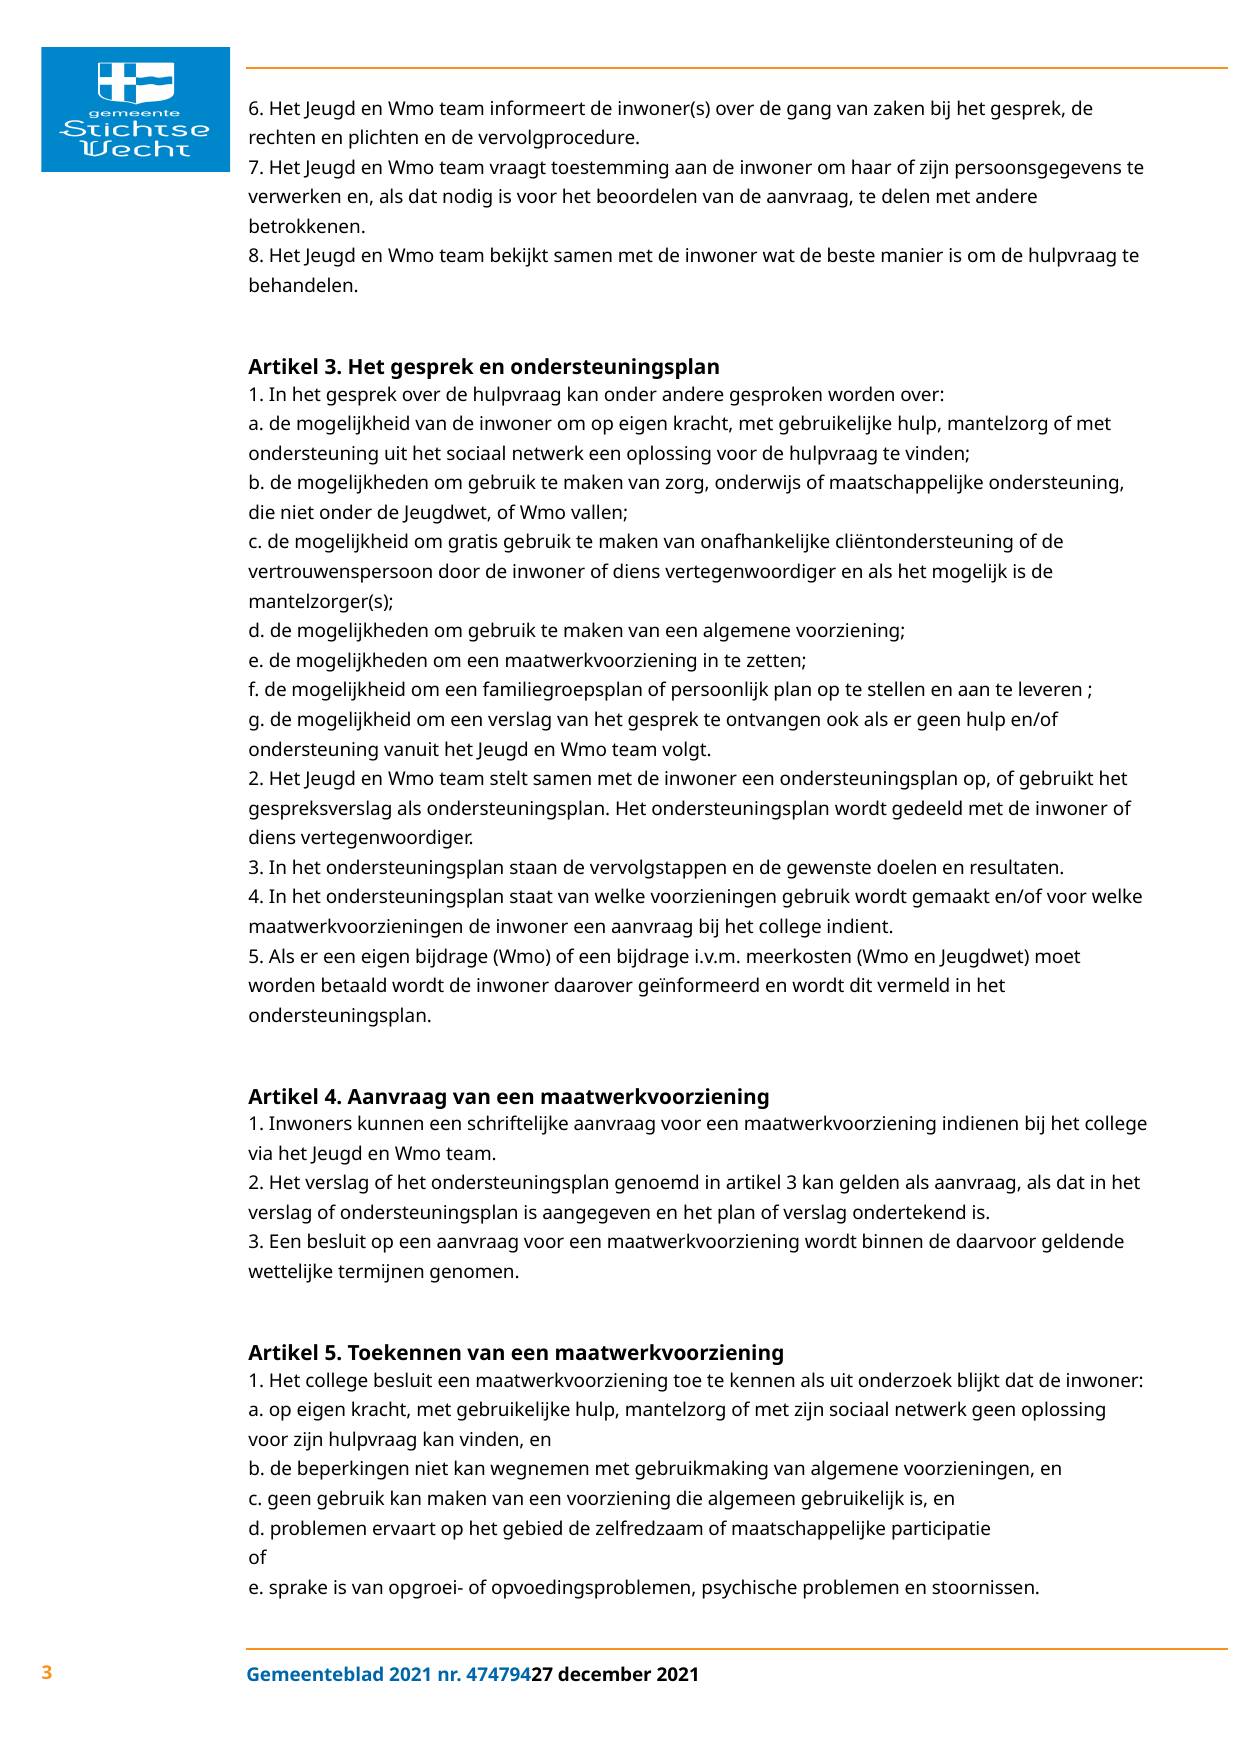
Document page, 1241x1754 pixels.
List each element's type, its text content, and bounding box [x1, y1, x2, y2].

text 8. Het Jeugd en Wmo team bekijkt samen met de inwoner wat de beste manier is om de hulpvraag te behandelen. [248, 243, 1152, 298]
text 5. Als er een eigen bijdrage (Wmo) of een bijdrage i.v.m. meerkosten (Wmo en Jeugdwet) moet worden betaald wordt de inwoner daarover geïnformeerd en wordt dit vermeld in het ondersteuningsplan. [248, 943, 1152, 1028]
text 3. Een besluit op een aanvraag voor een maatwerkvoorziening wordt binnen de daarvoor geldende wettelijke termijnen genomen. [248, 1229, 1152, 1284]
text 6. Het Jeugd en Wmo team informeert de inwoner(s) over de gang van zaken bij het gesprek, de rechten en plichten en de vervolgprocedure. [248, 95, 1152, 150]
text 2. Het verslag of het ondersteuningsplan genoemd in artikel 3 kan gelden als aanvraag, als dat in het verslag of ondersteuningsplan is aangegeven en het plan of verslag ondertekend is. [248, 1169, 1152, 1225]
text b. de mogelijkheden om gebruik te maken van zorg, onderwijs of maatschappelijke ondersteuning, die niet onder de Jeugdwet, of Wmo vallen; [248, 469, 1152, 525]
text g. de mogelijkheid om een verslag van het gesprek te ontvangen ook als er geen hulp en/of ondersteuning vanuit het Jeugd en Wmo team volgt. [248, 706, 1152, 761]
text d. problemen ervaart op het gebied de zelfredzaam of maatschappelijke participatie [248, 1515, 1152, 1540]
text Artikel 4. Aanvraag van een maatwerkvoorziening [248, 1082, 1152, 1110]
text of [248, 1544, 1152, 1570]
text Artikel 5. Toekennen van een maatwerkvoorziening [248, 1338, 1152, 1367]
text 2. Het Jeugd en Wmo team stelt samen met de inwoner een ondersteuningsplan op, of gebruikt het gespreksverslag als ondersteuningsplan. Het ondersteuningsplan wordt gedeeld met de inwoner of diens vertegenwoordiger. [248, 765, 1152, 850]
text 1. Het college besluit een maatwerkvoorziening toe te kennen als uit onderzoek blijkt dat de inwoner: [248, 1367, 1152, 1392]
text c. geen gebruik kan maken van een voorziening die algemeen gebruikelijk is, en [248, 1485, 1152, 1511]
text 3. In het ondersteuningsplan staan de vervolgstappen en de gewenste doelen en resultaten. [248, 854, 1152, 880]
text c. de mogelijkheid om gratis gebruik te maken van onafhankelijke cliëntondersteuning of de vertrouwenspersoon door de inwoner of diens vertegenwoordiger en als het mogelijk is de mantelzorger(s); [248, 529, 1152, 613]
text 1. Inwoners kunnen een schriftelijke aanvraag voor een maatwerkvoorziening indienen bij het college via het Jeugd en Wmo team. [248, 1110, 1152, 1166]
text d. de mogelijkheden om gebruik te maken van een algemene voorziening; [248, 617, 1152, 643]
text a. de mogelijkheid van de inwoner om op eigen kracht, met gebruikelijke hulp, mantelzorg of met ondersteuning uit het sociaal netwerk een oplossing voor de hulpvraag te vinden; [248, 410, 1152, 466]
picture [137, 63, 174, 103]
picture [99, 63, 135, 101]
text e. de mogelijkheden om een maatwerkvoorziening in te zetten; [248, 647, 1152, 673]
text 4. In het ondersteuningsplan staat van welke voorzieningen gebruik wordt gemaakt en/of voor welke maatwerkvoorzieningen de inwoner een aanvraag bij het college indient. [248, 884, 1152, 939]
text Artikel 3. Het gesprek en ondersteuningsplan [248, 352, 1152, 381]
text e. sprake is van opgroei- of opvoedingsproblemen, psychische problemen en stoornissen. [248, 1574, 1152, 1599]
text f. de mogelijkheid om een familiegroepsplan of persoonlijk plan op te stellen en aan te leveren ; [248, 677, 1152, 702]
text b. de beperkingen niet kan wegnemen met gebruikmaking van algemene voorzieningen, en [248, 1456, 1152, 1481]
text 7. Het Jeugd en Wmo team vraagt toestemming aan de inwoner om haar of zijn persoonsgegevens te verwerken en, als dat nodig is voor het beoordelen van de aanvraag, te delen met andere betrokkenen. [248, 154, 1152, 239]
text a. op eigen kracht, met gebruikelijke hulp, mantelzorg of met zijn sociaal netwerk geen oplossing voor zijn hulpvraag kan vinden, en [248, 1396, 1152, 1452]
text 1. In het gesprek over de hulpvraag kan onder andere gesproken worden over: [248, 381, 1152, 406]
